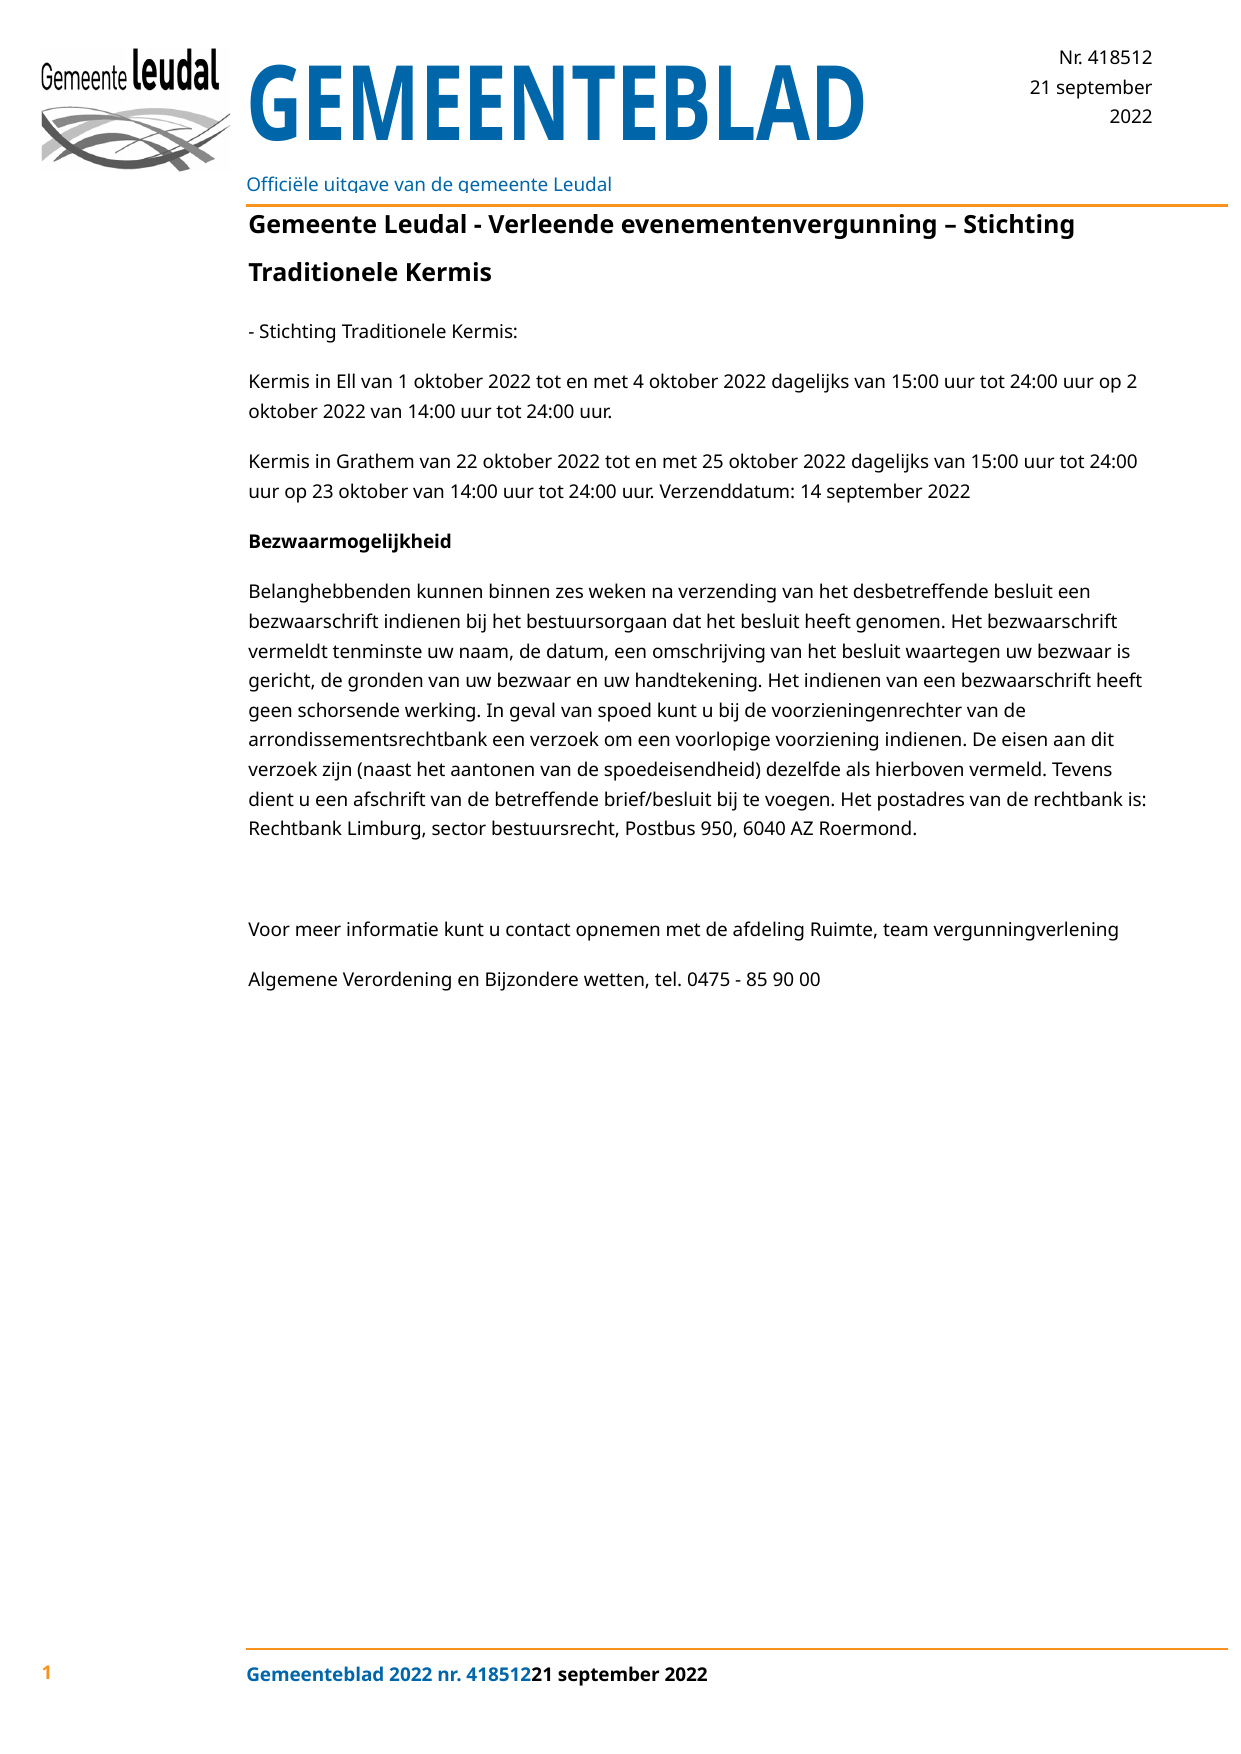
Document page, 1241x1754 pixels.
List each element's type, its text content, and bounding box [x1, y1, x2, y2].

text Bezwaarmogelijkheid [248, 528, 1152, 554]
text Voor meer informatie kunt u contact opnemen met de afdeling Ruimte, team vergunningverlening [248, 916, 1152, 942]
text Kermis in Grathem van 22 oktober 2022 tot en met 25 oktober 2022 dagelijks van 15:00 uur tot 24:00 uur op 23 oktober van 14:00 uur tot 24:00 uur. Verzenddatum: 14 september 2022 [248, 448, 1152, 504]
picture [41, 47, 231, 172]
text - Stichting Traditionele Kermis: [248, 318, 1152, 344]
text Gemeente Leudal - Verleende evenementenvergunning – Stichting Traditionele Kermis [248, 207, 1152, 288]
text Belanghebbenden kunnen binnen zes weken na verzending van het desbetreffende besluit een bezwaarschrift indienen bij het bestuursorgaan dat het besluit heeft genomen. Het bezwaarschrift vermeldt tenminste uw naam, de datum, een omschrijving van het besluit waartegen uw bezwaar is gericht, de gronden van uw bezwaar en uw handtekening. Het indienen van een bezwaarschrift heeft geen schorsende werking. In geval van spoed kunt u bij de voorzieningenrechter van de arrondissementsrechtbank een verzoek om een voorlopige voorziening indienen. De eisen aan dit verzoek zijn (naast het aantonen van de spoedeisendheid) dezelfde als hierboven vermeld. Tevens dient u een afschrift van de betreffende brief/besluit bij te voegen. Het postadres van de rechtbank is: Rechtbank Limburg, sector bestuursrecht, Postbus 950, 6040 AZ Roermond. [248, 579, 1152, 841]
text Algemene Verordening en Bijzondere wetten, tel. 0475 - 85 90 00 [248, 967, 1152, 992]
text Kermis in Ell van 1 oktober 2022 tot en met 4 oktober 2022 dagelijks van 15:00 uur tot 24:00 uur op 2 oktober 2022 van 14:00 uur tot 24:00 uur. [248, 368, 1152, 424]
